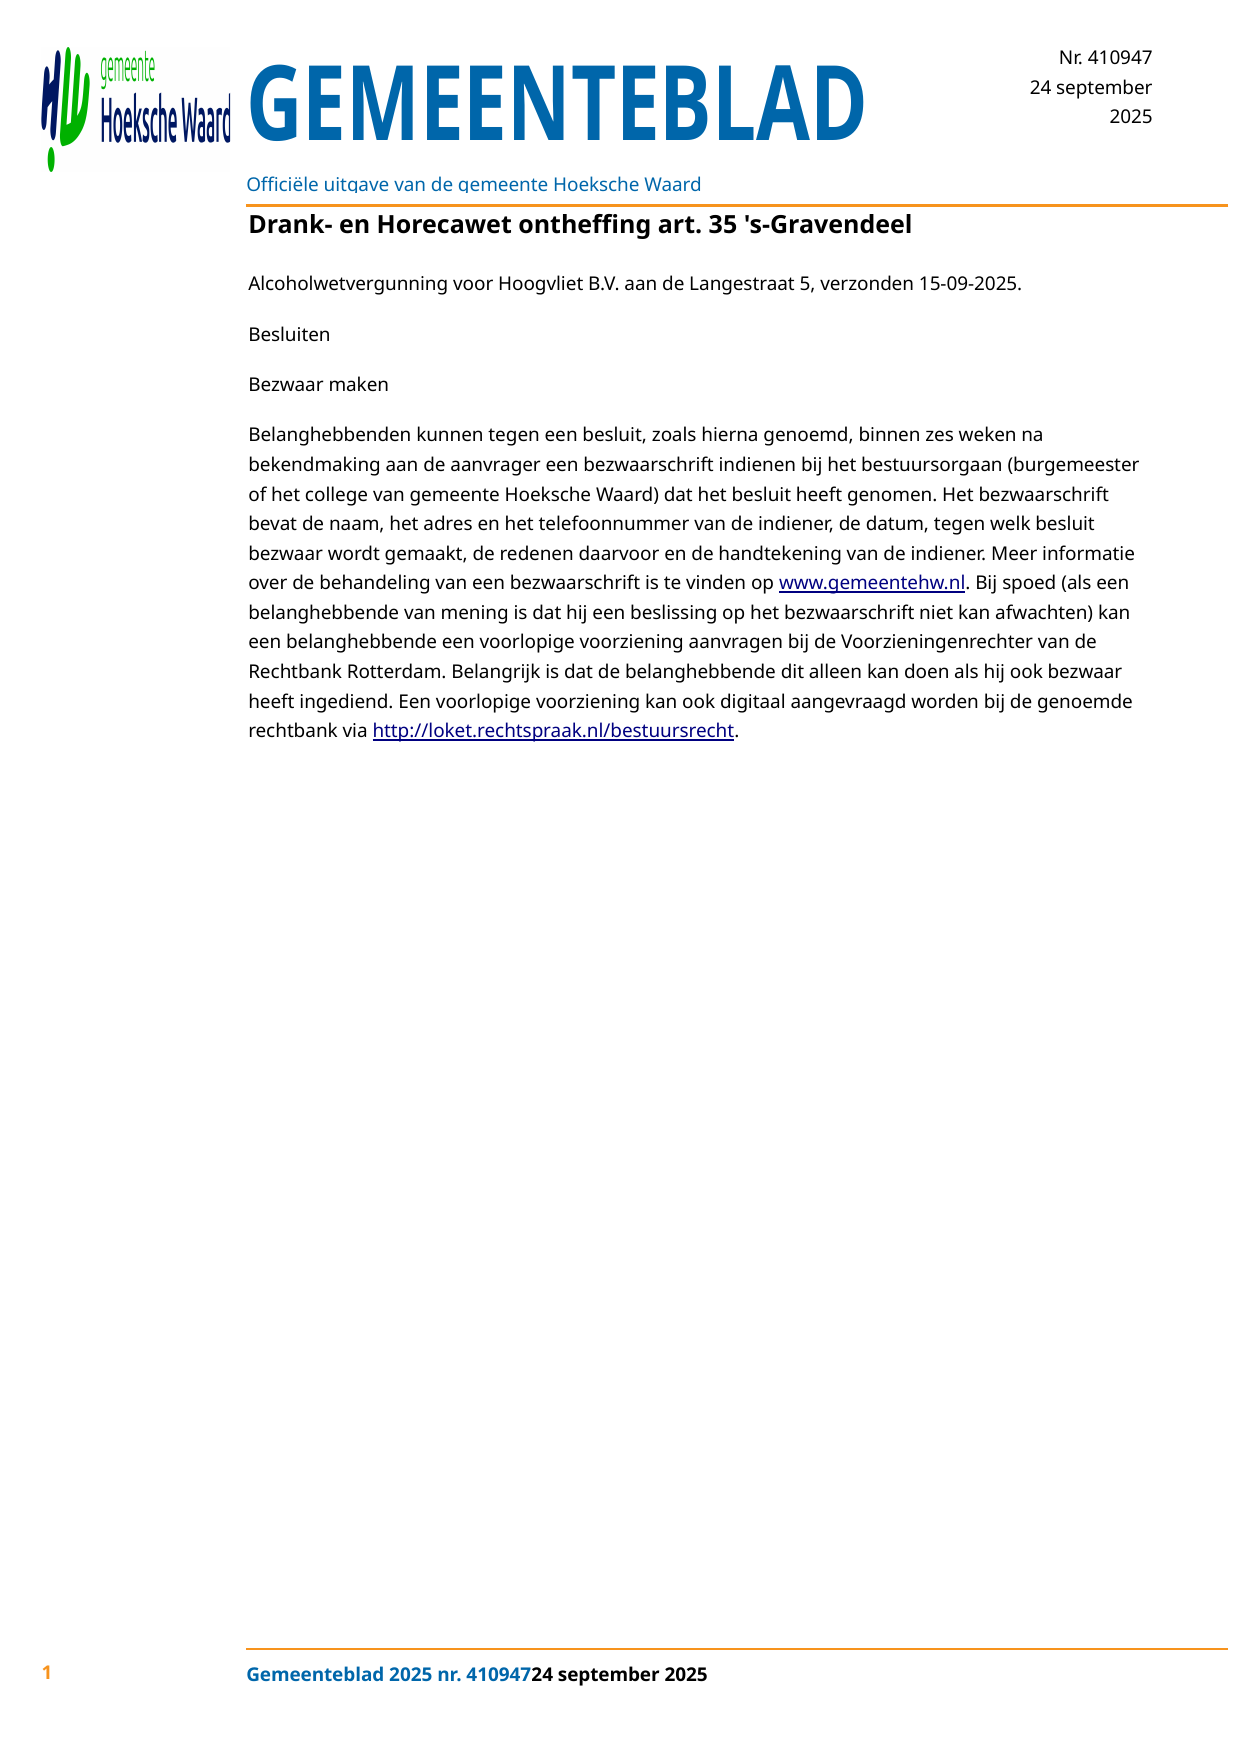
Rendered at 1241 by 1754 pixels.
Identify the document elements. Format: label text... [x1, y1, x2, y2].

text Belanghebbenden kunnen tegen een besluit, zoals hierna genoemd, binnen zes weken na bekendmaking aan de aanvrager een bezwaarschrift indienen bij het bestuursorgaan (burgemeester of het college van gemeente Hoeksche Waard) dat het besluit heeft genomen. Het bezwaarschrift bevat de naam, het adres en het telefoonnummer van de indiener, de datum, tegen welk besluit bezwaar wordt gemaakt, de redenen daarvoor en de handtekening van de indiener. Meer informatie over de behandeling van een bezwaarschrift is te vinden op www.gemeentehw.nl. Bij spoed (als een belanghebbende van mening is dat hij een beslissing op het bezwaarschrift niet kan afwachten) kan een belanghebbende een voorlopige voorziening aanvragen bij de Voorzieningenrechter van de Rechtbank Rotterdam. Belangrijk is dat de belanghebbende dit alleen kan doen als hij ook bezwaar heeft ingediend. Een voorlopige voorziening kan ook digitaal aangevraagd worden bij de genoemde rechtbank via http://loket.rechtspraak.nl/bestuursrecht. [248, 422, 1152, 743]
text Besluiten [248, 321, 1152, 346]
text Bezwaar maken [248, 371, 1152, 397]
picture [41, 47, 231, 172]
text Alcoholwetvergunning voor Hoogvliet B.V. aan de Langestraat 5, verzonden 15-09-2025. [248, 270, 1152, 296]
text Drank- en Horecawet ontheffing art. 35 's-Gravendeel [248, 207, 1152, 241]
